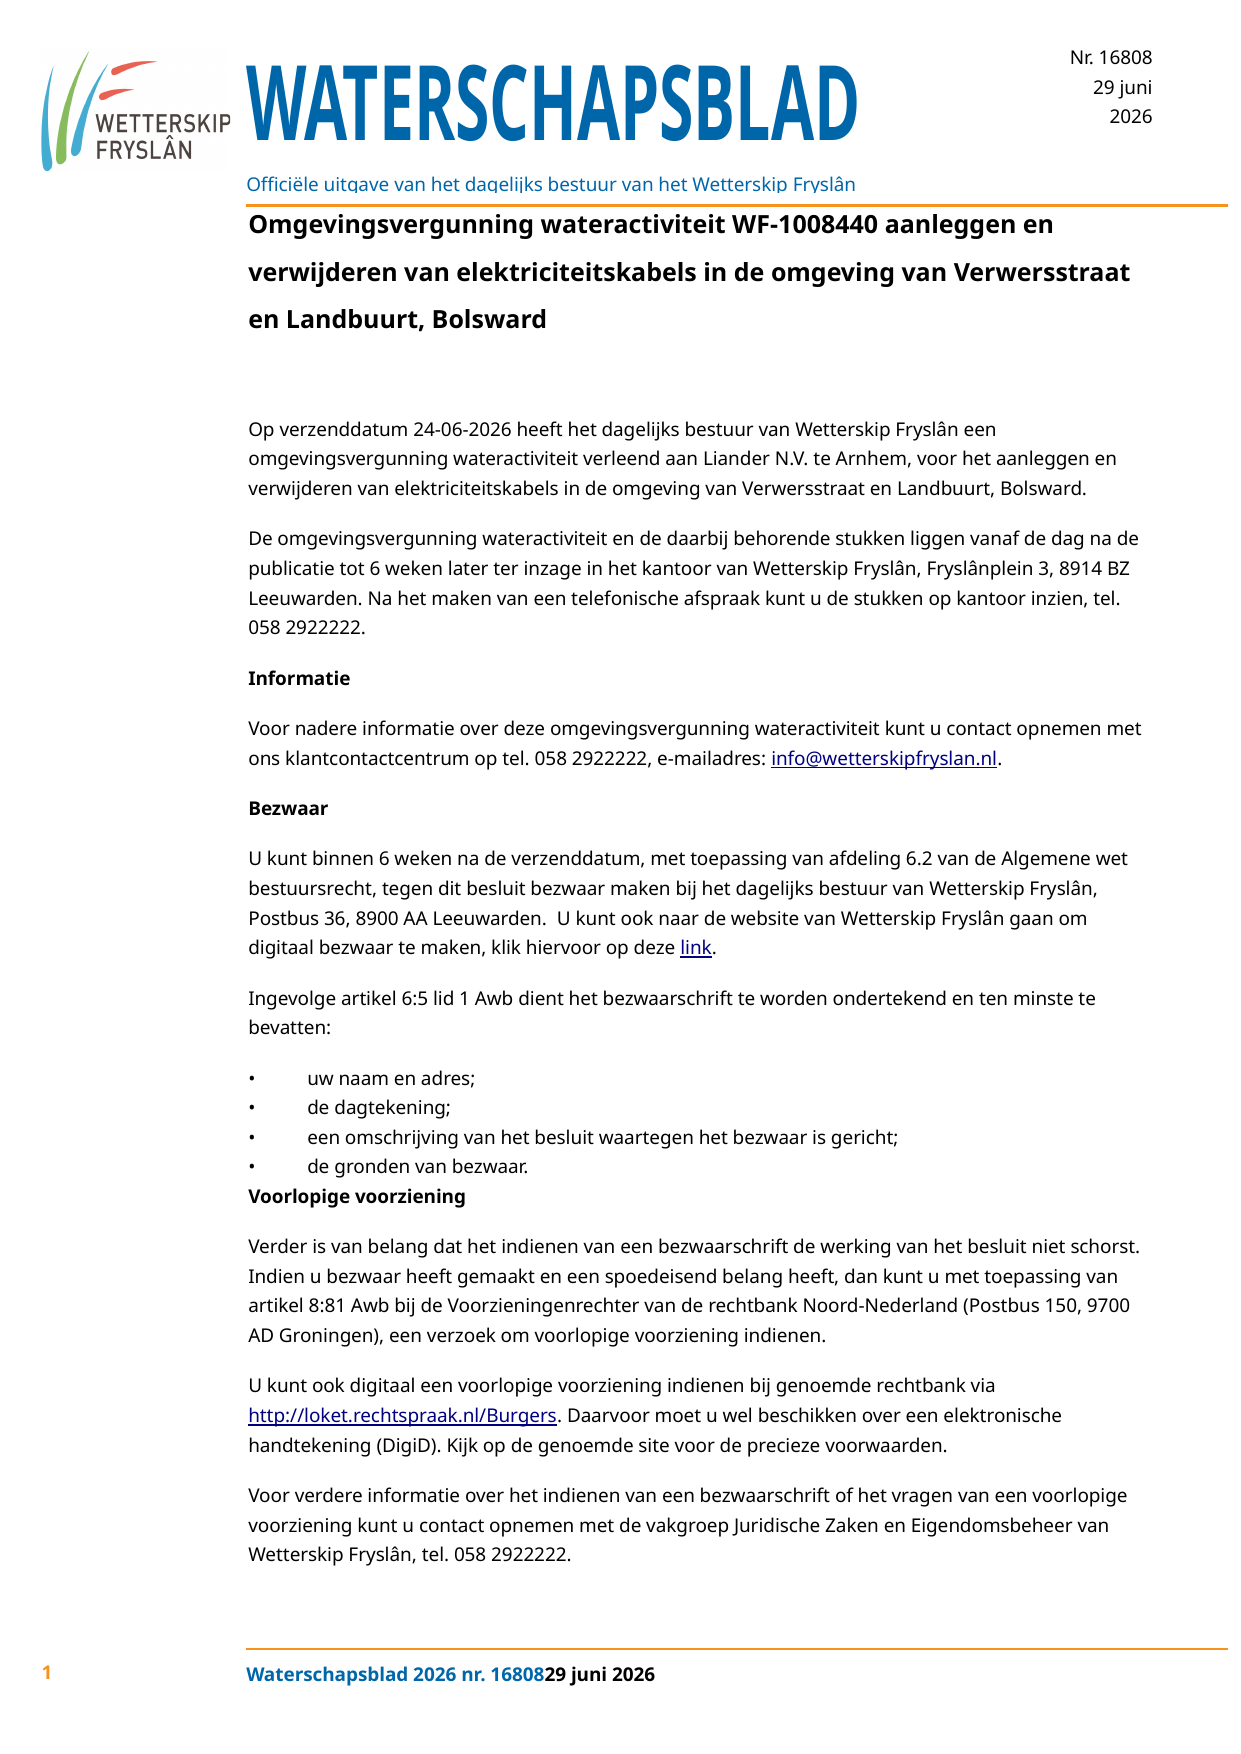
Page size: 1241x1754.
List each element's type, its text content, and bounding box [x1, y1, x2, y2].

picture [41, 47, 231, 172]
list uw naam en adres; [248, 1065, 1152, 1090]
text Ingevolge artikel 6:5 lid 1 Awb dient het bezwaarschrift te worden ondertekend en ten minste te bevatten: [248, 985, 1152, 1040]
text U kunt ook digitaal een voorlopige voorziening indienen bij genoemde rechtbank via http://loket.rechtspraak.nl/Burgers. Daarvoor moet u wel beschikken over een elektronische handtekening (DigiD). Kijk op de genoemde site voor de precieze voorwaarden. [248, 1373, 1152, 1457]
text Informatie [248, 665, 1152, 690]
text Op verzenddatum 24-06-2026 heeft het dagelijks bestuur van Wetterskip Fryslân een omgevingsvergunning wateractiviteit verleend aan Liander N.V. te Arnhem, voor het aanleggen en verwijderen van elektriciteitskabels in de omgeving van Verwersstraat en Landbuurt, Bolsward. [248, 416, 1152, 501]
text Verder is van belang dat het indienen van een bezwaarschrift de werking van het besluit niet schorst. Indien u bezwaar heeft gemaakt en een spoedeisend belang heeft, dan kunt u met toepassing van artikel 8:81 Awb bij de Voorzieningenrechter van de rechtbank Noord-Nederland (Postbus 150, 9700 AD Groningen), een verzoek om voorlopige voorziening indienen. [248, 1233, 1152, 1348]
text Voor nadere informatie over deze omgevingsvergunning wateractiviteit kunt u contact opnemen met ons klantcontactcentrum op tel. 058 2922222, e-mailadres: info@wetterskipfryslan.nl. [248, 715, 1152, 770]
text De omgevingsvergunning wateractiviteit en de daarbij behorende stukken liggen vanaf de dag na de publicatie tot 6 weken later ter inzage in het kantoor van Wetterskip Fryslân, Fryslânplein 3, 8914 BZ Leeuwarden. Na het maken van een telefonische afspraak kunt u de stukken op kantoor inzien, tel. 058 2922222. [248, 526, 1152, 640]
text Bezwaar [248, 795, 1152, 821]
list de gronden van bezwaar. [248, 1153, 1152, 1179]
list een omschrijving van het besluit waartegen het bezwaar is gericht; [248, 1124, 1152, 1149]
text U kunt binnen 6 weken na de verzenddatum, met toepassing van afdeling 6.2 van de Algemene wet bestuursrecht, tegen dit besluit bezwaar maken bij het dagelijks bestuur van Wetterskip Fryslân, Postbus 36, 8900 AA Leeuwarden. U kunt ook naar de website van Wetterskip Fryslân gaan om digitaal bezwaar te maken, klik hiervoor op deze link. [248, 846, 1152, 960]
text Voorlopige voorziening [248, 1183, 1152, 1209]
list de dagtekening; [248, 1094, 1152, 1120]
text Omgevingsvergunning wateractiviteit WF-1008440 aanleggen en verwijderen van elektriciteitskabels in de omgeving van Verwersstraat en Landbuurt, Bolsward [248, 207, 1152, 336]
text Voor verdere informatie over het indienen van een bezwaarschrift of het vragen van een voorlopige voorziening kunt u contact opnemen met de vakgroep Juridische Zaken en Eigendomsbeheer van Wetterskip Fryslân, tel. 058 2922222. [248, 1482, 1152, 1567]
